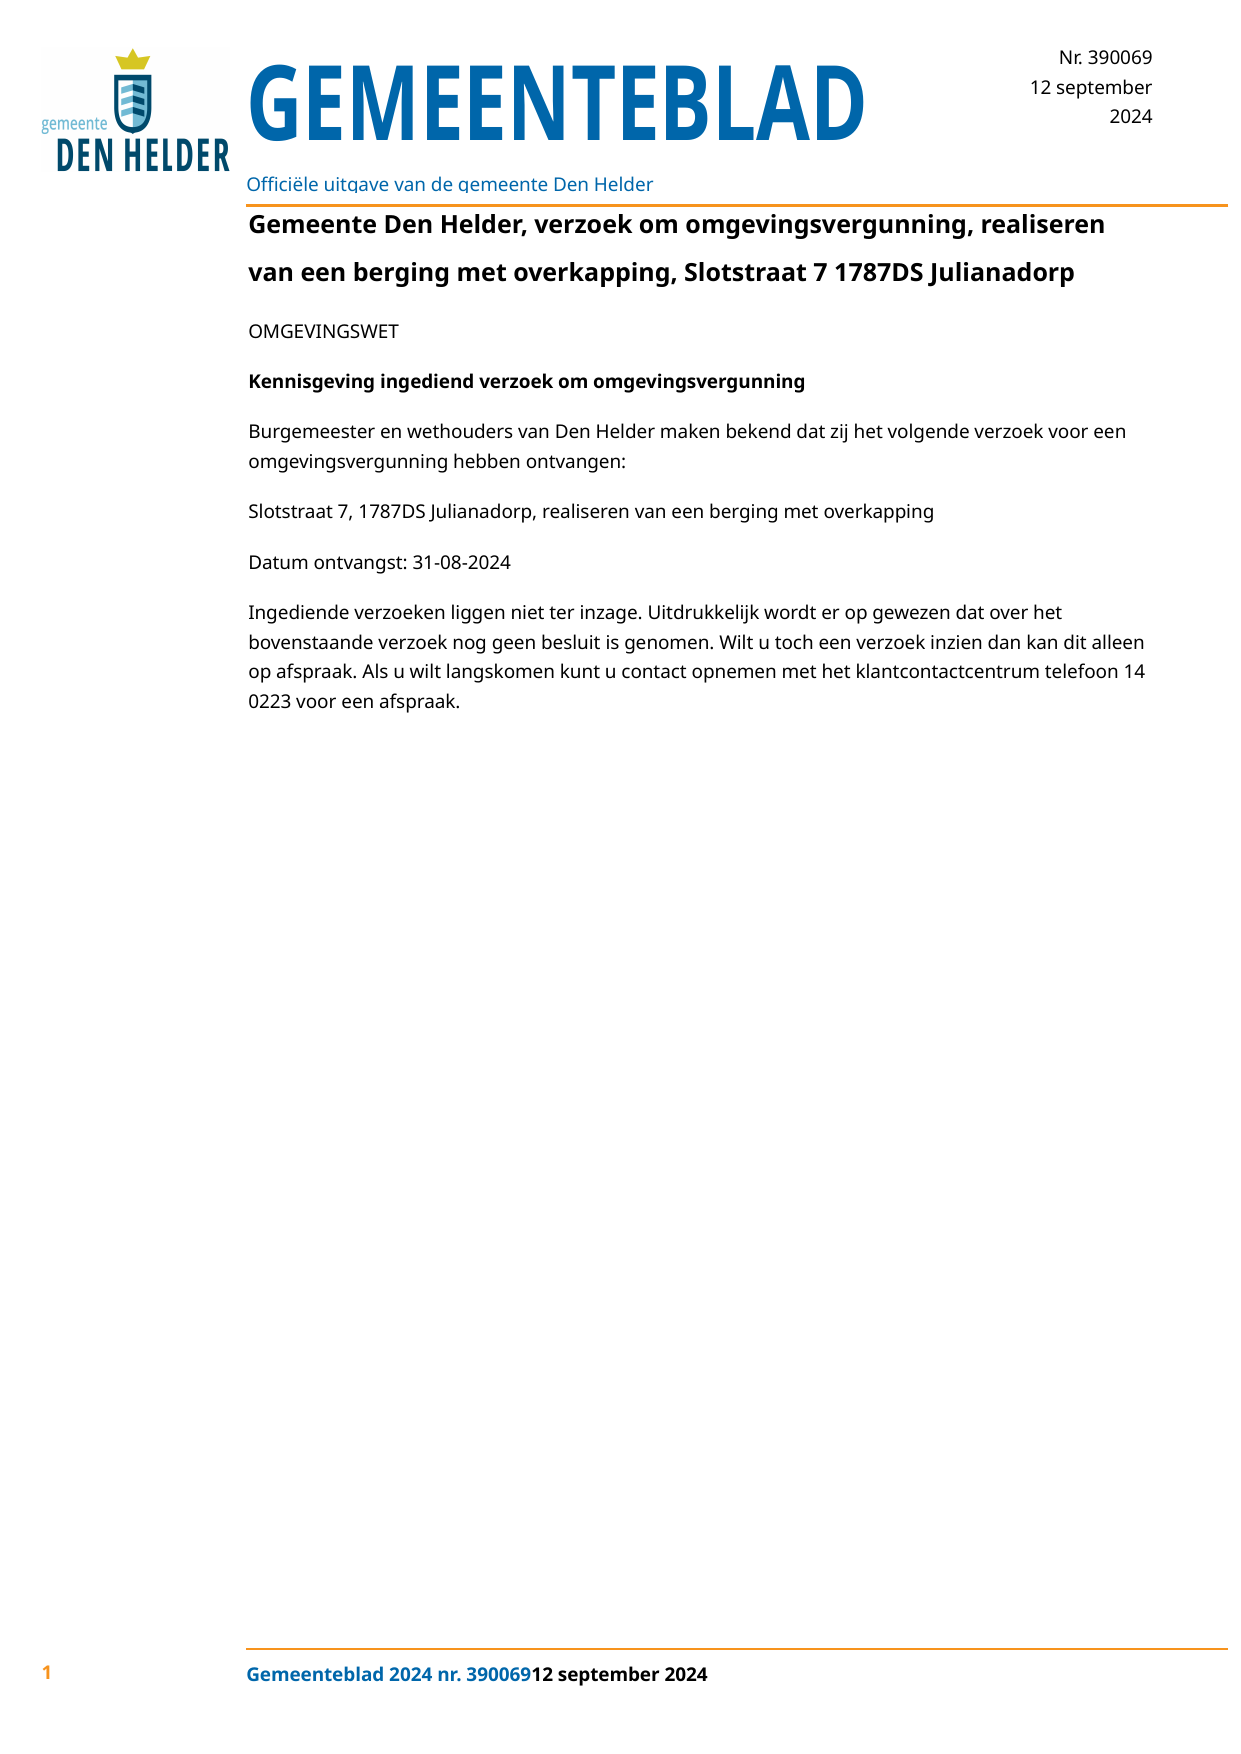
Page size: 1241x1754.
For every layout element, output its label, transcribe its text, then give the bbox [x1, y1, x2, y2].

text Slotstraat 7, 1787DS Julianadorp, realiseren van een berging met overkapping [248, 499, 1152, 524]
picture [63, 144, 68, 165]
picture [130, 157, 135, 172]
text OMGEVINGSWET [248, 318, 1152, 344]
text Ingediende verzoeken liggen niet ter inzage. Uitdrukkelijk wordt er op gewezen dat over het bovenstaande verzoek nog geen besluit is genomen. Wilt u toch een verzoek inzien dan kan dit alleen op afspraak. Als u wilt langskomen kunt u contact opnemen met het klantcontactcentrum telefoon 14 0223 voor een afspraak. [248, 599, 1152, 714]
text Gemeente Den Helder, verzoek om omgevingsvergunning, realiseren van een berging met overkapping, Slotstraat 7 1787DS Julianadorp [248, 207, 1152, 288]
text Burgemeester en wethouders van Den Helder maken bekend dat zij het volgende verzoek voor een omgevingsvergunning hebben ontvangen: [248, 419, 1152, 474]
picture [220, 160, 224, 172]
picture [182, 144, 187, 165]
text Datum ontvangst: 31-08-2024 [248, 549, 1152, 575]
picture [41, 47, 231, 172]
text Kennisgeving ingediend verzoek om omgevingsvergunning [248, 368, 1152, 394]
picture [100, 154, 106, 172]
